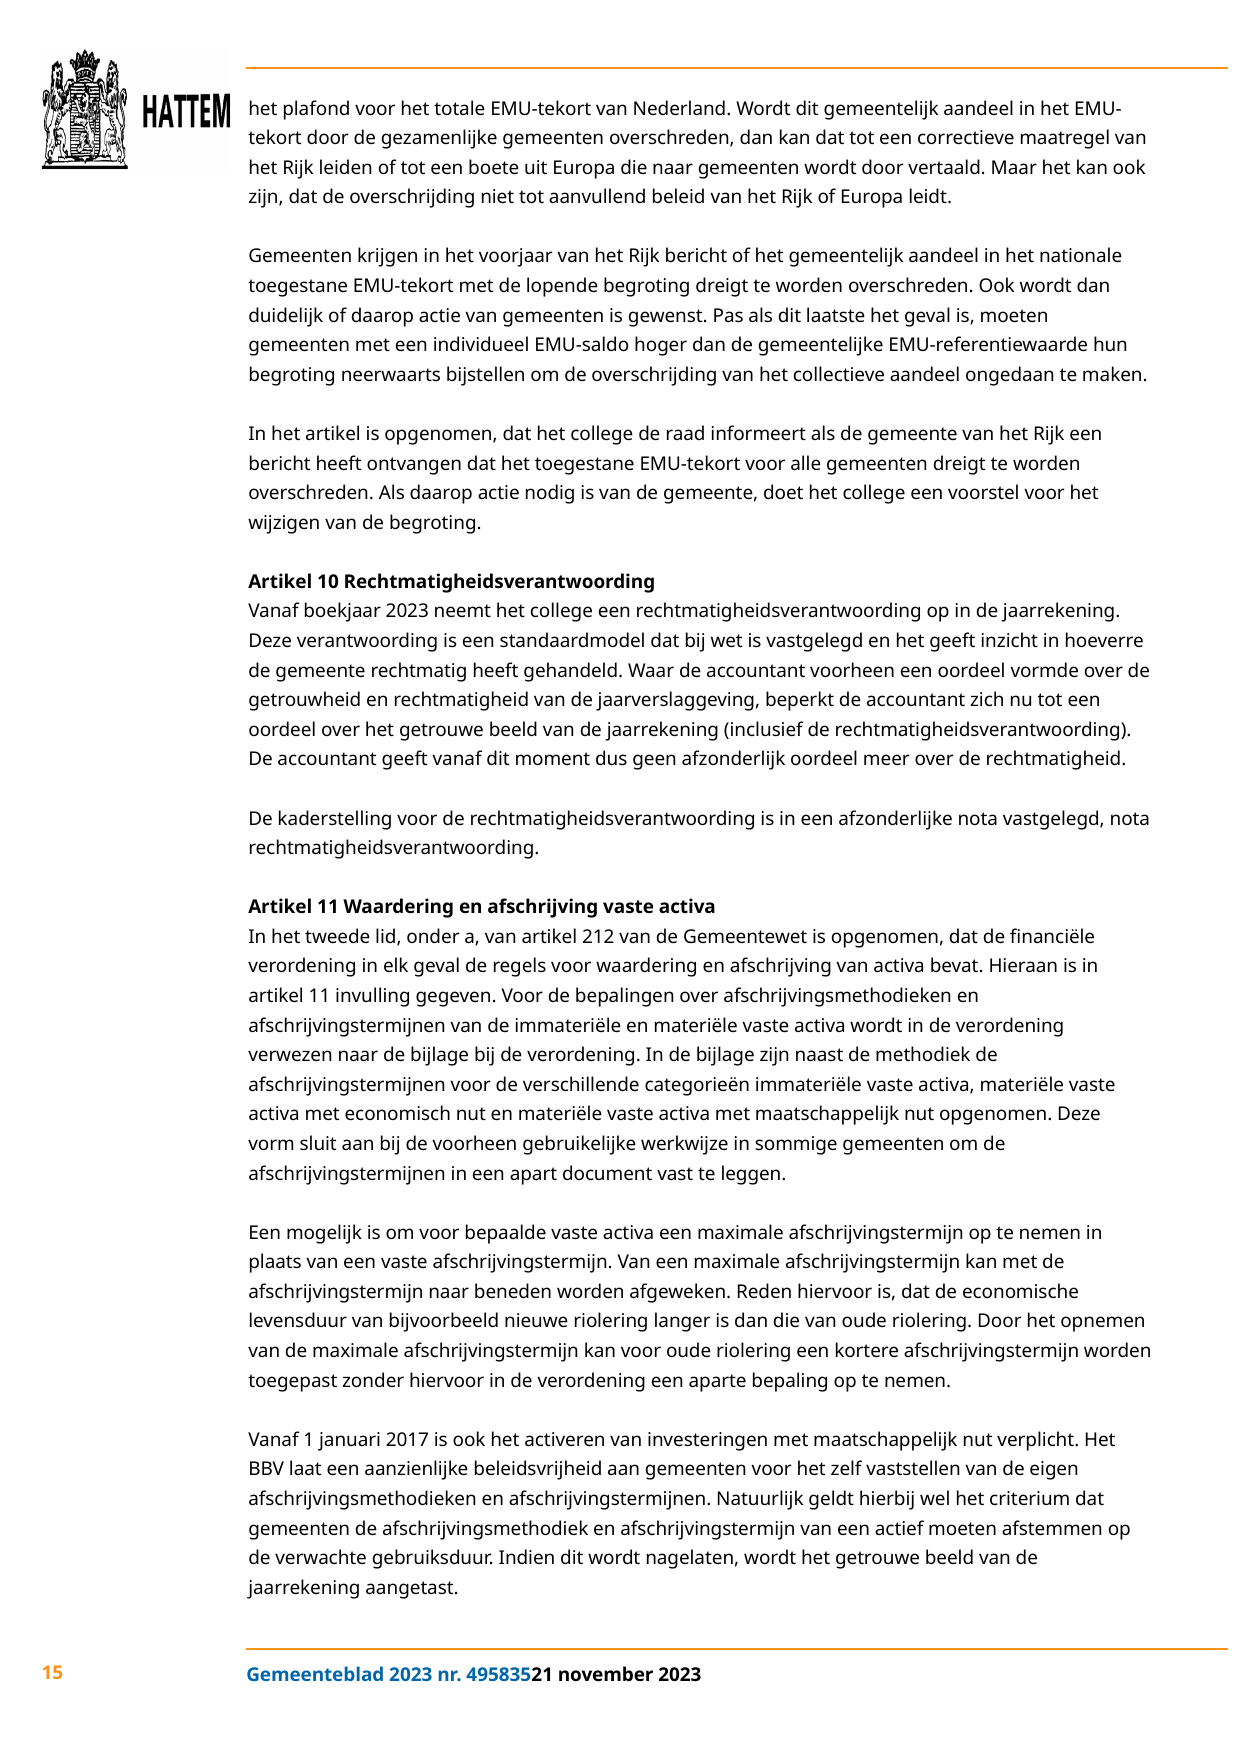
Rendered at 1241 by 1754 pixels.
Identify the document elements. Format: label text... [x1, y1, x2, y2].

text Gemeenten krijgen in het voorjaar van het Rijk bericht of het gemeentelijk aandeel in het nationale toegestane EMU-tekort met de lopende begroting dreigt te worden overschreden. Ook wordt dan duidelijk of daarop actie van gemeenten is gewenst. Pas als dit laatste het geval is, moeten gemeenten met een individueel EMU-saldo hoger dan de gemeentelijke EMU-referentiewaarde hun begroting neerwaarts bijstellen om de overschrijding van het collectieve aandeel ongedaan te maken. [248, 243, 1152, 387]
picture [41, 47, 231, 172]
text Vanaf 1 januari 2017 is ook het activeren van investeringen met maatschappelijk nut verplicht. Het BBV laat een aanzienlijke beleidsvrijheid aan gemeenten voor het zelf vaststellen van de eigen afschrijvingsmethodieken en afschrijvingstermijnen. Natuurlijk geldt hierbij wel het criterium dat gemeenten de afschrijvingsmethodiek en afschrijvingstermijn van een actief moeten afstemmen op de verwachte gebruiksduur. Indien dit wordt nagelaten, wordt het getrouwe beeld van de jaarrekening aangetast. [248, 1426, 1152, 1600]
text In het tweede lid, onder a, van artikel 212 van de Gemeentewet is opgenomen, dat de financiële verordening in elk geval de regels voor waardering en afschrijving van activa bevat. Hieraan is in artikel 11 invulling gegeven. Voor de bepalingen over afschrijvingsmethodieken en afschrijvingstermijnen van de immateriële en materiële vaste activa wordt in de verordening verwezen naar de bijlage bij de verordening. In de bijlage zijn naast de methodiek de afschrijvingstermijnen voor de verschillende categorieën immateriële vaste activa, materiële vaste activa met economisch nut en materiële vaste activa met maatschappelijk nut opgenomen. Deze vorm sluit aan bij de voorheen gebruikelijke werkwijze in sommige gemeenten om de afschrijvingstermijnen in een apart document vast te leggen. [248, 923, 1152, 1186]
text Artikel 10 Rechtmatigheidsverantwoording [248, 568, 1152, 594]
text Vanaf boekjaar 2023 neemt het college een rechtmatigheidsverantwoording op in de jaarrekening. Deze verantwoording is een standaardmodel dat bij wet is vastgelegd en het geeft inzicht in hoeverre de gemeente rechtmatig heeft gehandeld. Waar de accountant voorheen een oordeel vormde over de getrouwheid en rechtmatigheid van de jaarverslaggeving, beperkt de accountant zich nu tot een oordeel over het getrouwe beeld van de jaarrekening (inclusief de rechtmatigheidsverantwoording). De accountant geeft vanaf dit moment dus geen afzonderlijk oordeel meer over de rechtmatigheid. [248, 598, 1152, 771]
text In het artikel is opgenomen, dat het college de raad informeert als de gemeente van het Rijk een bericht heeft ontvangen dat het toegestane EMU-tekort voor alle gemeenten dreigt te worden overschreden. Als daarop actie nodig is van de gemeente, doet het college een voorstel voor het wijzigen van de begroting. [248, 420, 1152, 535]
text De kaderstelling voor de rechtmatigheidsverantwoording is in een afzonderlijke nota vastgelegd, nota rechtmatigheidsverantwoording. [248, 805, 1152, 860]
text Artikel 11 Waardering en afschrijving vaste activa [248, 893, 1152, 919]
text het plafond voor het totale EMU-tekort van Nederland. Wordt dit gemeentelijk aandeel in het EMU-tekort door de gezamenlijke gemeenten overschreden, dan kan dat tot een correctieve maatregel van het Rijk leiden of tot een boete uit Europa die naar gemeenten wordt door vertaald. Maar het kan ook zijn, dat de overschrijding niet tot aanvullend beleid van het Rijk of Europa leidt. [248, 95, 1152, 209]
text Een mogelijk is om voor bepaalde vaste activa een maximale afschrijvingstermijn op te nemen in plaats van een vaste afschrijvingstermijn. Van een maximale afschrijvingstermijn kan met de afschrijvingstermijn naar beneden worden afgeweken. Reden hiervoor is, dat de economische levensduur van bijvoorbeeld nieuwe riolering langer is dan die van oude riolering. Door het opnemen van de maximale afschrijvingstermijn kan voor oude riolering een kortere afschrijvingstermijn worden toegepast zonder hiervoor in de verordening een aparte bepaling op te nemen. [248, 1219, 1152, 1393]
